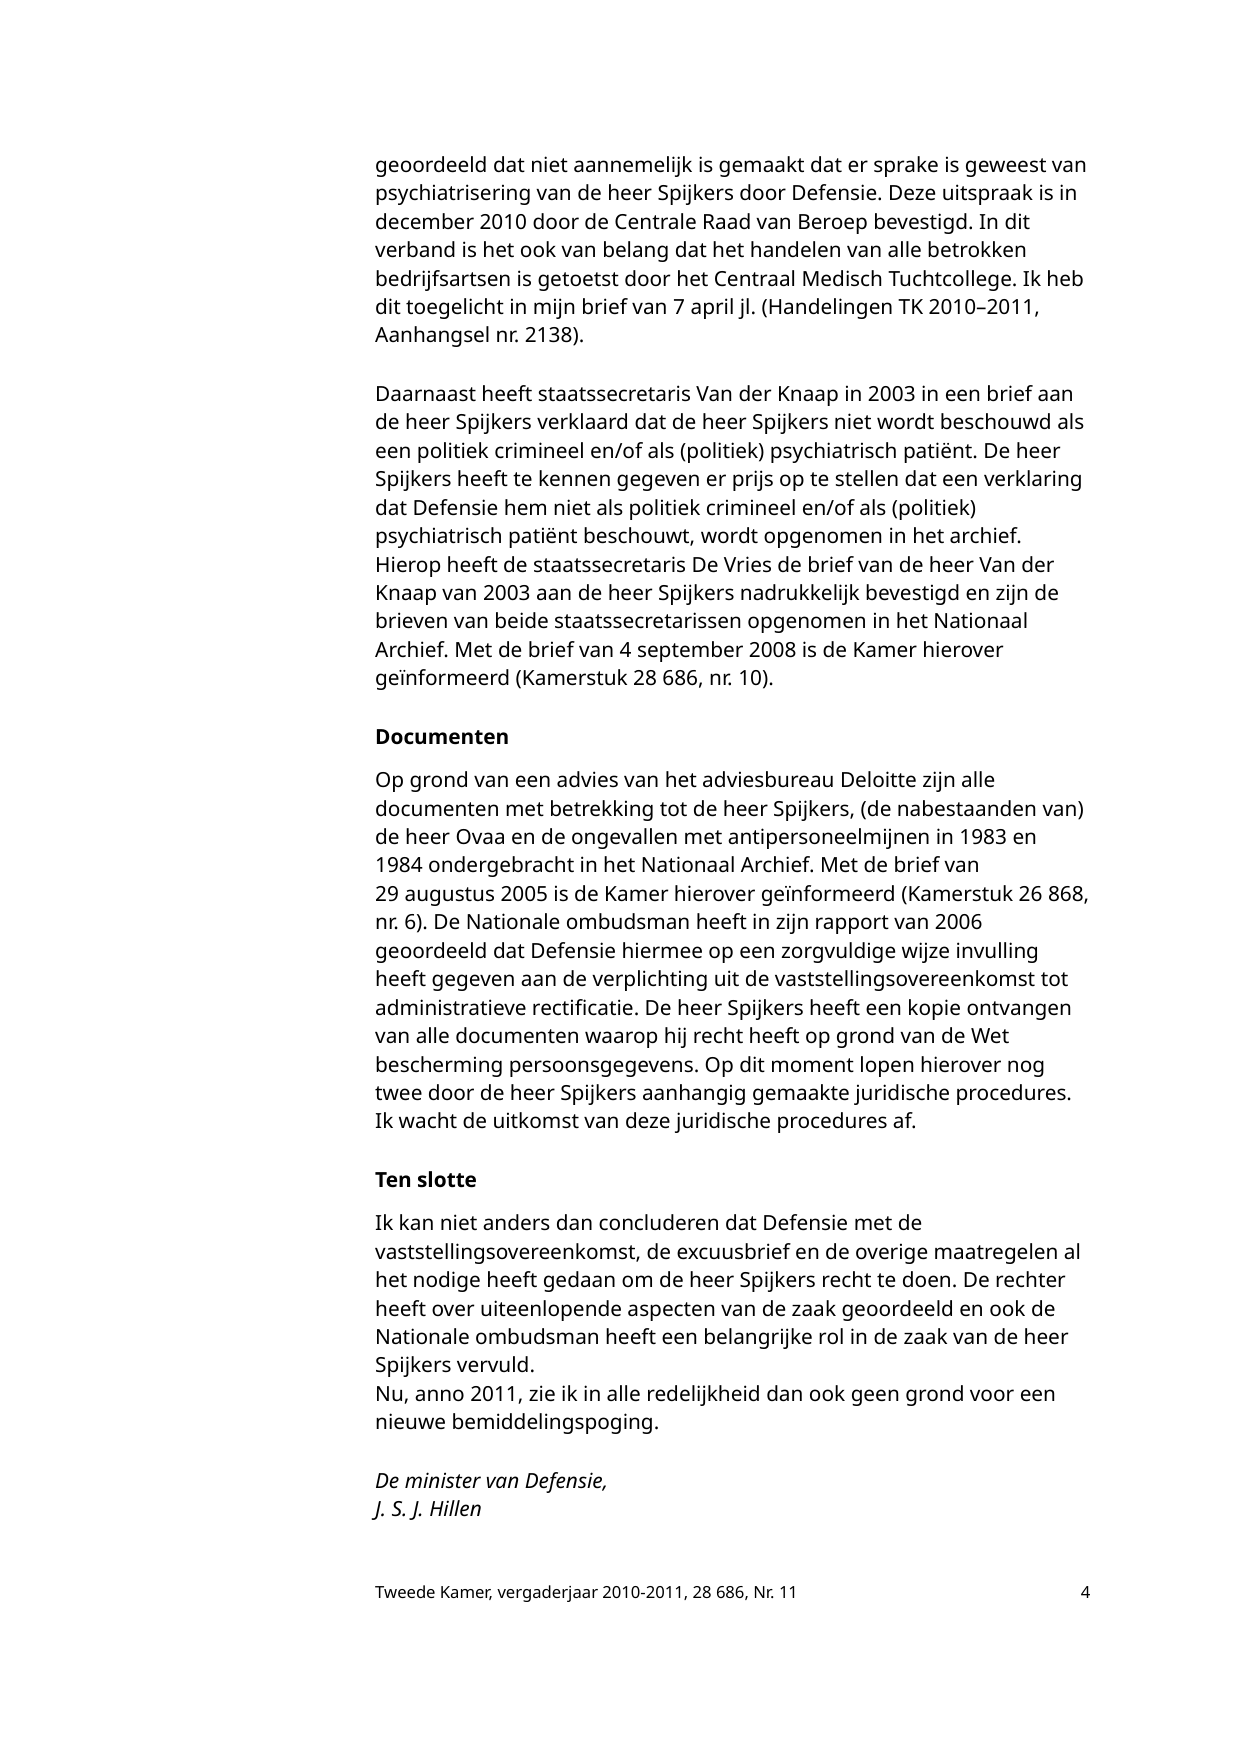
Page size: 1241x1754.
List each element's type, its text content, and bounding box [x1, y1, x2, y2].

text De minister van Defensie, [375, 1466, 1090, 1494]
text J. S. J. Hillen [375, 1494, 1090, 1523]
text Nu, anno 2011, zie ik in alle redelijkheid dan ook geen grond voor een nieuwe bemiddelingspoging. [375, 1379, 1090, 1436]
text Ik kan niet anders dan concluderen dat Defensie met de vaststellingsovereenkomst, de excuusbrief en de overige maatregelen al het nodige heeft gedaan om de heer Spijkers recht te doen. De rechter heeft over uiteenlopende aspecten van de zaak geoordeeld en ook de Nationale ombudsman heeft een belangrijke rol in de zaak van de heer Spijkers vervuld. [375, 1208, 1090, 1379]
text Daarnaast heeft staatssecretaris Van der Knaap in 2003 in een brief aan de heer Spijkers verklaard dat de heer Spijkers niet wordt beschouwd als een politiek crimineel en/of als (politiek) psychiatrisch patiënt. De heer Spijkers heeft te kennen gegeven er prijs op te stellen dat een verklaring dat Defensie hem niet als politiek crimineel en/of als (politiek) psychiatrisch patiënt beschouwt, wordt opgenomen in het archief. Hierop heeft de staatssecretaris De Vries de brief van de heer Van der Knaap van 2003 aan de heer Spijkers nadrukkelijk bevestigd en zijn de brieven van beide staatssecretarissen opgenomen in het Nationaal Archief. Met de brief van 4 september 2008 is de Kamer hierover geïnformeerd (Kamerstuk 28 686, nr. 10). [375, 379, 1090, 692]
text geoordeeld dat niet aannemelijk is gemaakt dat er sprake is geweest van psychiatrisering van de heer Spijkers door Defensie. Deze uitspraak is in december 2010 door de Centrale Raad van Beroep bevestigd. In dit verband is het ook van belang dat het handelen van alle betrokken bedrijfsartsen is getoetst door het Centraal Medisch Tuchtcollege. Ik heb dit toegelicht in mijn brief van 7 april jl. (Handelingen TK 2010–2011, Aanhangsel nr. 2138). [375, 150, 1090, 349]
text Documenten [375, 722, 1090, 750]
text Op grond van een advies van het adviesbureau Deloitte zijn alle documenten met betrekking tot de heer Spijkers, (de nabestaanden van) de heer Ovaa en de ongevallen met antipersoneelmijnen in 1983 en 1984 ondergebracht in het Nationaal Archief. Met de brief van 29 augustus 2005 is de Kamer hierover geïnformeerd (Kamerstuk 26 868, nr. 6). De Nationale ombudsman heeft in zijn rapport van 2006 geoordeeld dat Defensie hiermee op een zorgvuldige wijze invulling heeft gegeven aan de verplichting uit de vaststellingsovereenkomst tot administratieve rectificatie. De heer Spijkers heeft een kopie ontvangen van alle documenten waarop hij recht heeft op grond van de Wet bescherming persoonsgegevens. Op dit moment lopen hierover nog twee door de heer Spijkers aanhangig gemaakte juridische procedures. Ik wacht de uitkomst van deze juridische procedures af. [375, 765, 1090, 1135]
text Ten slotte [375, 1165, 1090, 1193]
